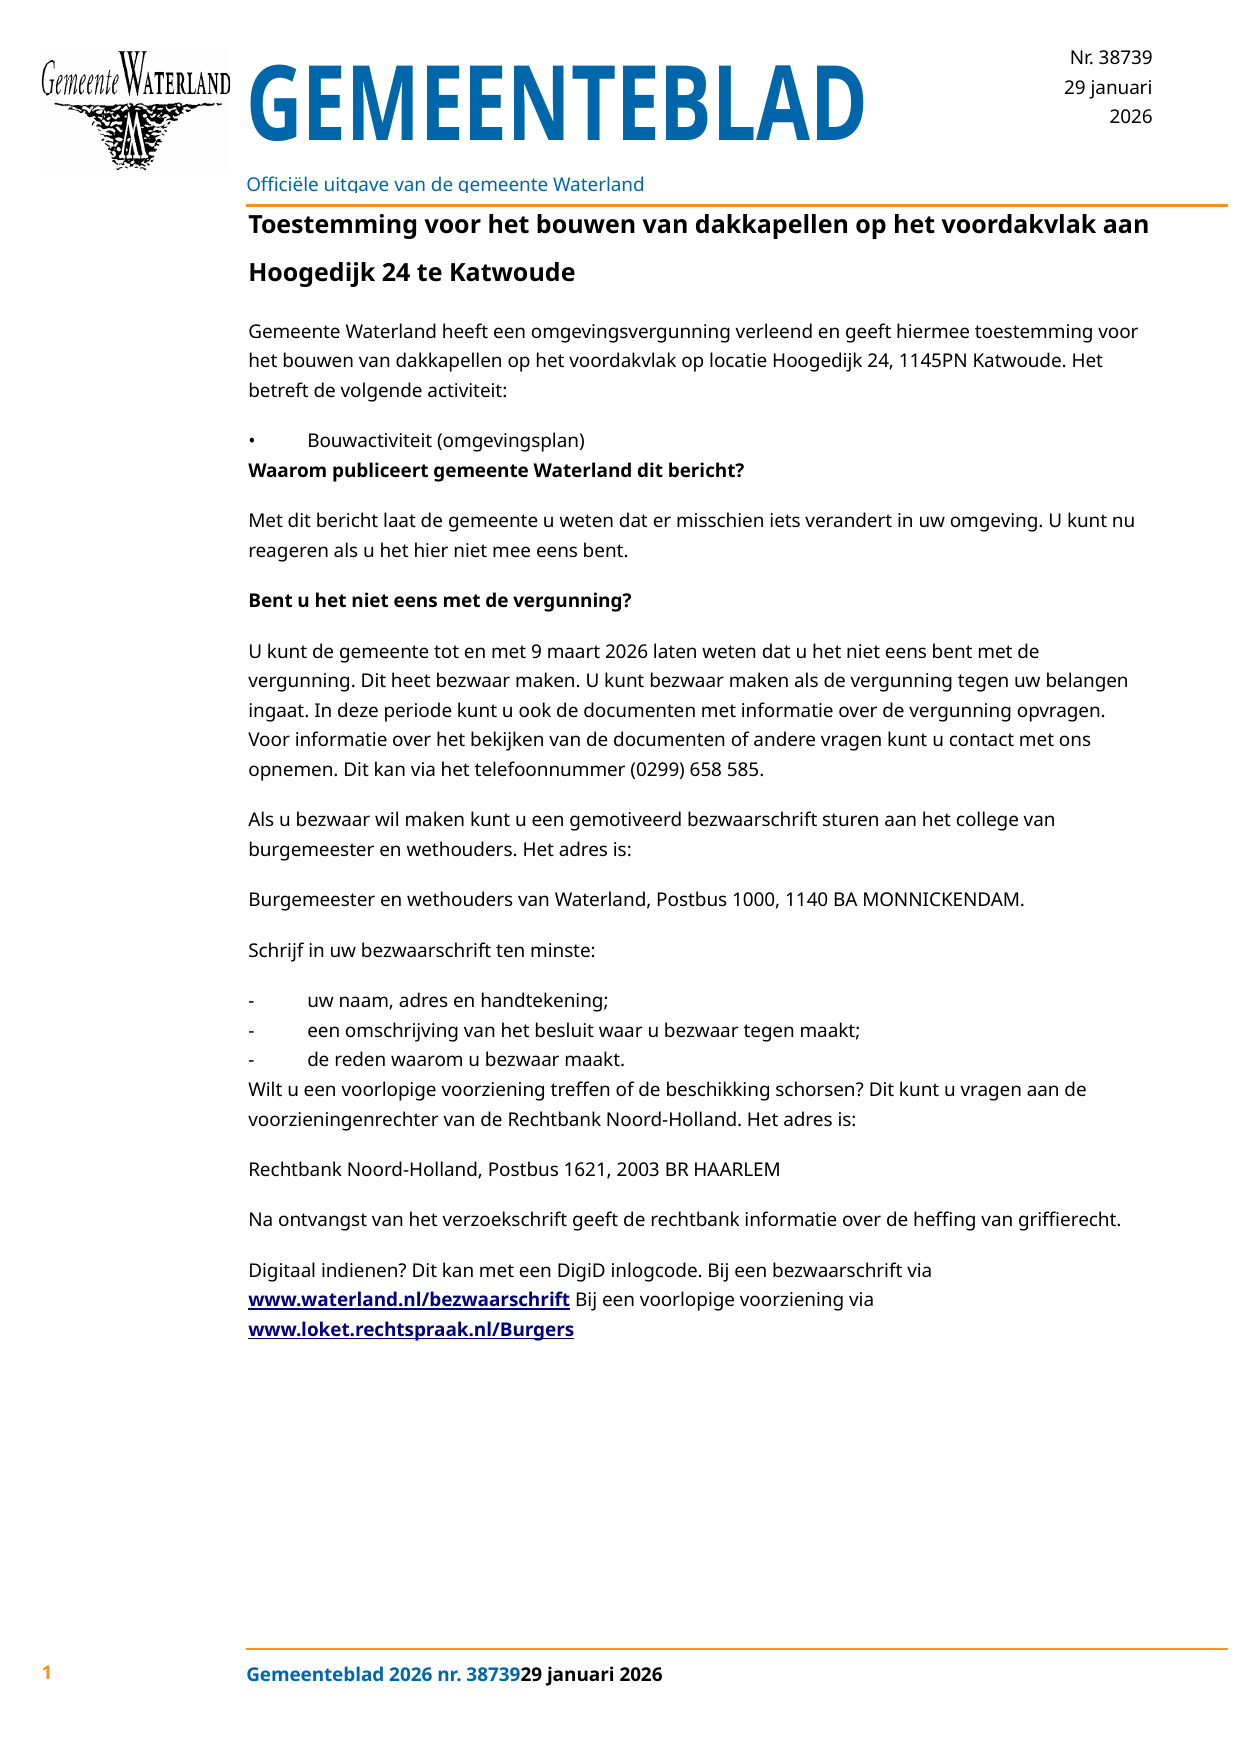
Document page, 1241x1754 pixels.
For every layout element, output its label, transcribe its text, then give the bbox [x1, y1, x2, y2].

text Toestemming voor het bouwen van dakkapellen op het voordakvlak aan Hoogedijk 24 te Katwoude [248, 207, 1152, 288]
text Waarom publiceert gemeente Waterland dit bericht? [248, 457, 1152, 483]
text Bent u het niet eens met de vergunning? [248, 587, 1152, 613]
picture [41, 47, 231, 172]
list een omschrijving van het besluit waar u bezwaar tegen maakt; [248, 1017, 1152, 1043]
text Rechtbank Noord-Holland, Postbus 1621, 2003 BR HAARLEM [248, 1156, 1152, 1182]
text U kunt de gemeente tot en met 9 maart 2026 laten weten dat u het niet eens bent met de vergunning. Dit heet bezwaar maken. U kunt bezwaar maken als de vergunning tegen uw belangen ingaat. In deze periode kunt u ook de documenten met informatie over de vergunning opvragen. Voor informatie over het bekijken van de documenten of andere vragen kunt u contact met ons opnemen. Dit kan via het telefoonnummer (0299) 658 585. [248, 638, 1152, 782]
text Digitaal indienen? Dit kan met een DigiD inlogcode. Bij een bezwaarschrift via www.waterland.nl/bezwaarschrift Bij een voorlopige voorziening via www.loket.rechtspraak.nl/Burgers [248, 1257, 1152, 1342]
text Wilt u een voorlopige voorziening treffen of de beschikking schorsen? Dit kunt u vragen aan de voorzieningenrechter van de Rechtbank Noord-Holland. Het adres is: [248, 1076, 1152, 1132]
list Bouwactiviteit (omgevingsplan) [248, 427, 1152, 453]
text Als u bezwaar wil maken kunt u een gemotiveerd bezwaarschrift sturen aan het college van burgemeester en wethouders. Het adres is: [248, 807, 1152, 862]
list uw naam, adres en handtekening; [248, 987, 1152, 1013]
text Burgemeester en wethouders van Waterland, Postbus 1000, 1140 BA MONNICKENDAM. [248, 887, 1152, 912]
text Met dit bericht laat de gemeente u weten dat er misschien iets verandert in uw omgeving. U kunt nu reageren als u het hier niet mee eens bent. [248, 507, 1152, 563]
list de reden waarom u bezwaar maakt. [248, 1047, 1152, 1072]
text Schrijf in uw bezwaarschrift ten minste: [248, 937, 1152, 963]
text Na ontvangst van het verzoekschrift geeft de rechtbank informatie over de heffing van griffierecht. [248, 1207, 1152, 1232]
text Gemeente Waterland heeft een omgevingsvergunning verleend en geeft hiermee toestemming voor het bouwen van dakkapellen op het voordakvlak op locatie Hoogedijk 24, 1145PN Katwoude. Het betreft de volgende activiteit: [248, 318, 1152, 403]
